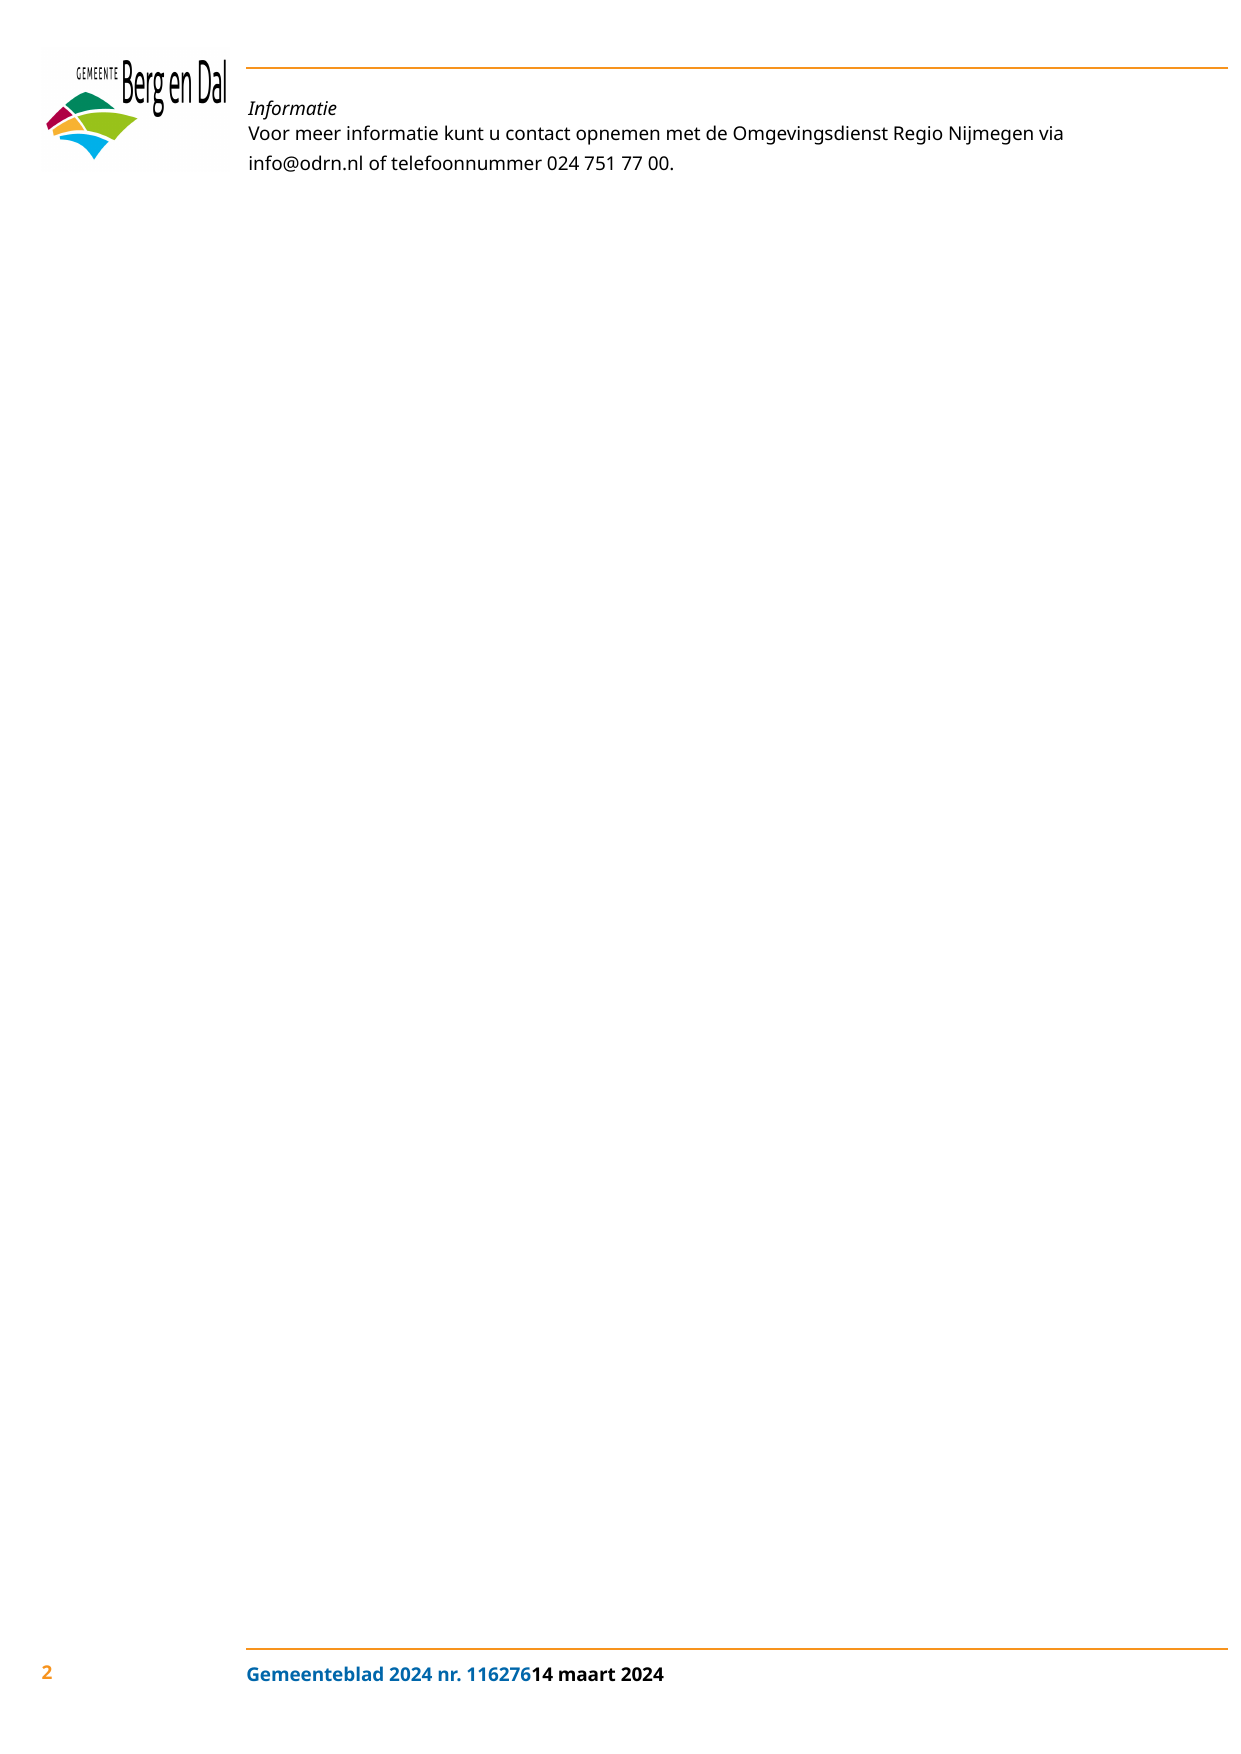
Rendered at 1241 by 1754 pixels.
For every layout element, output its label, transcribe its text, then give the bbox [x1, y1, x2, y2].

text Voor meer informatie kunt u contact opnemen met de Omgevingsdienst Regio Nijmegen via info@odrn.nl of telefoonnummer 024 751 77 00. [248, 121, 1152, 176]
text Informatie [248, 95, 1152, 121]
picture [41, 47, 231, 172]
